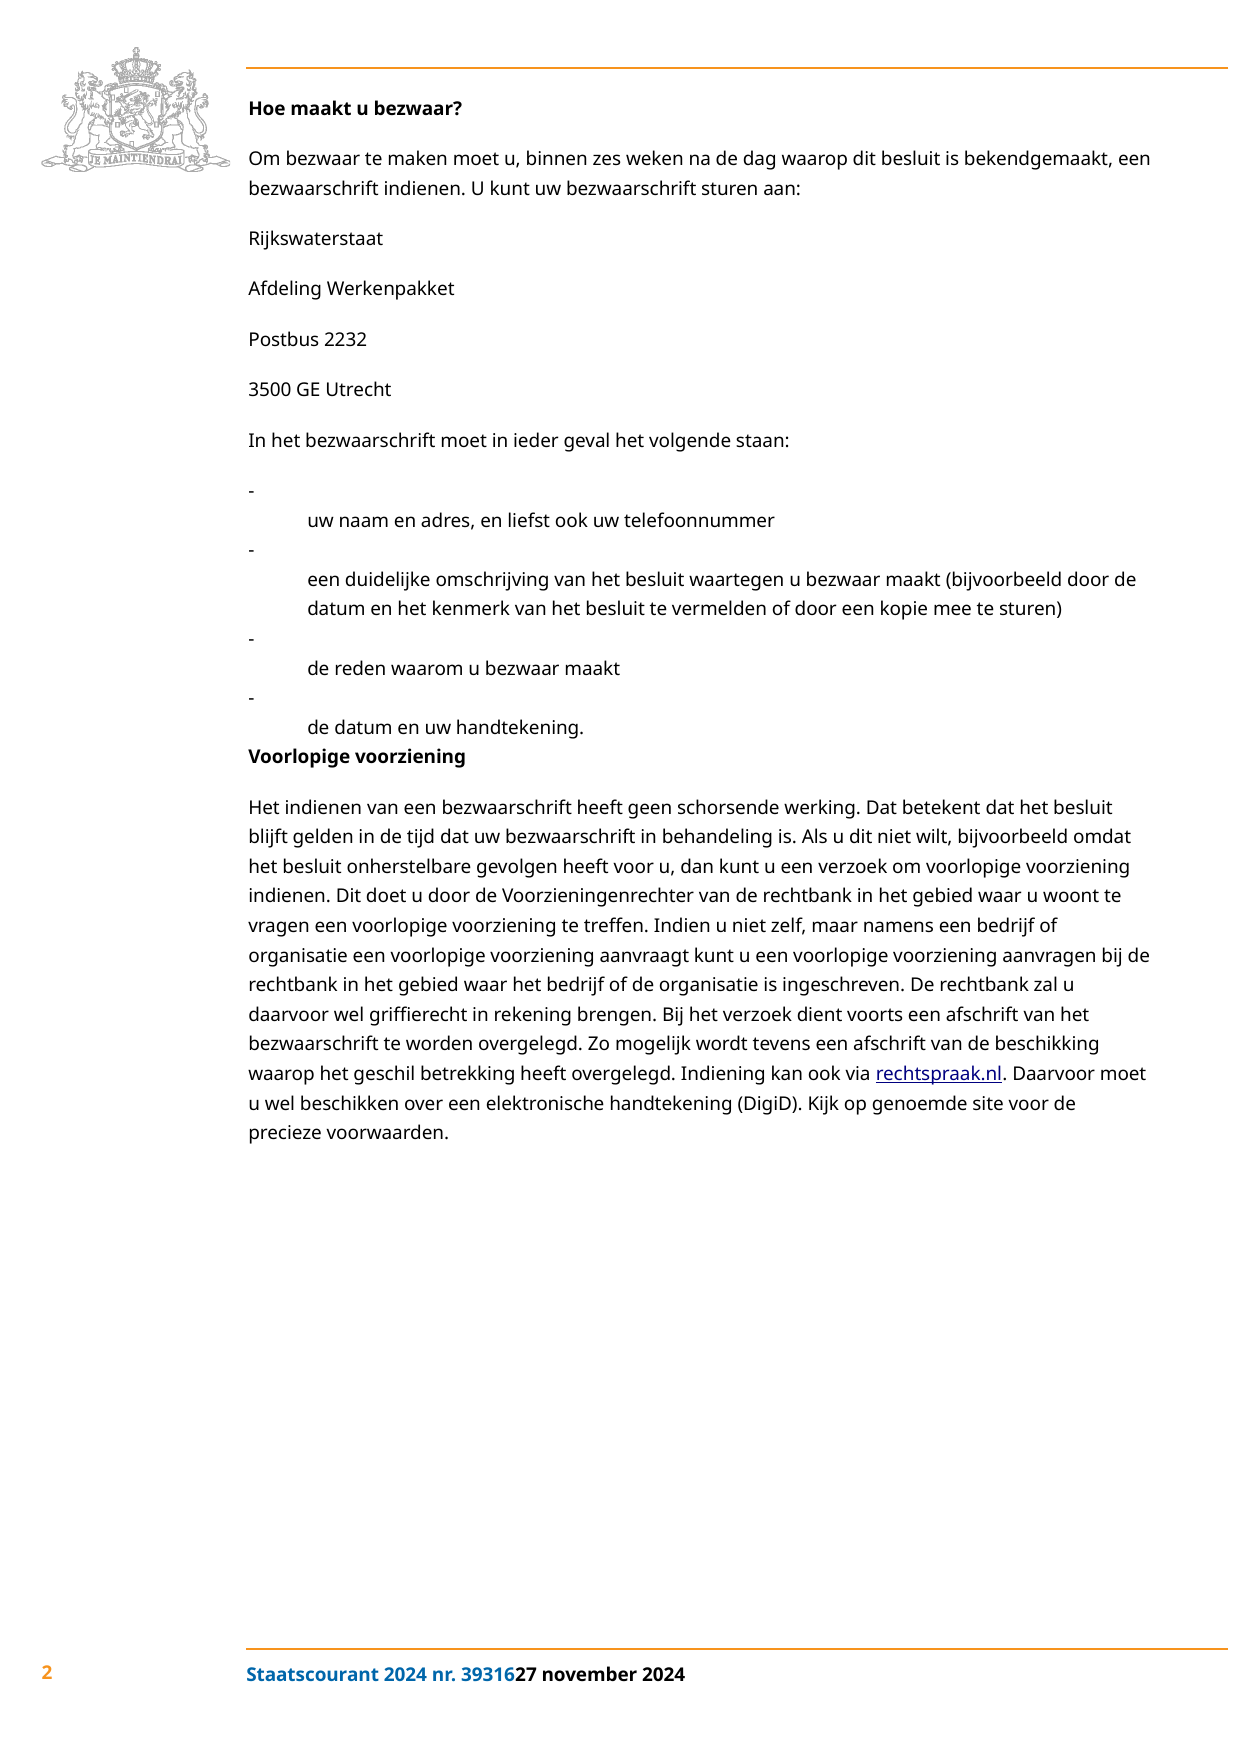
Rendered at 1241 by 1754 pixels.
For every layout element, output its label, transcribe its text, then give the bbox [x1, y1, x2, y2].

text In het bezwaarschrift moet in ieder geval het volgende staan: [248, 427, 1152, 453]
text Postbus 2232 [248, 326, 1152, 352]
list de reden waarom u bezwaar maakt [248, 655, 1152, 681]
text Afdeling Werkenpakket [248, 276, 1152, 301]
list uw naam en adres, en liefst ook uw telefoonnummer [248, 507, 1152, 533]
text Rijkswaterstaat [248, 225, 1152, 251]
text Het indienen van een bezwaarschrift heeft geen schorsende werking. Dat betekent dat het besluit blijft gelden in de tijd dat uw bezwaarschrift in behandeling is. Als u dit niet wilt, bijvoorbeeld omdat het besluit onherstelbare gevolgen heeft voor u, dan kunt u een verzoek om voorlopige voorziening indienen. Dit doet u door de Voorzieningenrechter van de rechtbank in het gebied waar u woont te vragen een voorlopige voorziening te treffen. Indien u niet zelf, maar namens een bedrijf of organisatie een voorlopige voorziening aanvraagt kunt u een voorlopige voorziening aanvragen bij de rechtbank in het gebied waar het bedrijf of de organisatie is ingeschreven. De rechtbank zal u daarvoor wel griffierecht in rekening brengen. Bij het verzoek dient voorts een afschrift van het bezwaarschrift te worden overgelegd. Zo mogelijk wordt tevens een afschrift van de beschikking waarop het geschil betrekking heeft overgelegd. Indiening kan ook via rechtspraak.nl. Daarvoor moet u wel beschikken over een elektronische handtekening (DigiD). Kijk op genoemde site voor de precieze voorwaarden. [248, 794, 1152, 1145]
text 3500 GE Utrecht [248, 376, 1152, 402]
list een duidelijke omschrijving van het besluit waartegen u bezwaar maakt (bijvoorbeeld door de datum en het kenmerk van het besluit te vermelden of door een kopie mee te sturen) [248, 566, 1152, 621]
picture [41, 47, 231, 172]
text Voorlopige voorziening [248, 743, 1152, 769]
text Om bezwaar te maken moet u, binnen zes weken na de dag waarop dit besluit is bekendgemaakt, een bezwaarschrift indienen. U kunt uw bezwaarschrift sturen aan: [248, 145, 1152, 201]
list de datum en uw handtekening. [248, 714, 1152, 740]
text Hoe maakt u bezwaar? [248, 95, 1152, 121]
